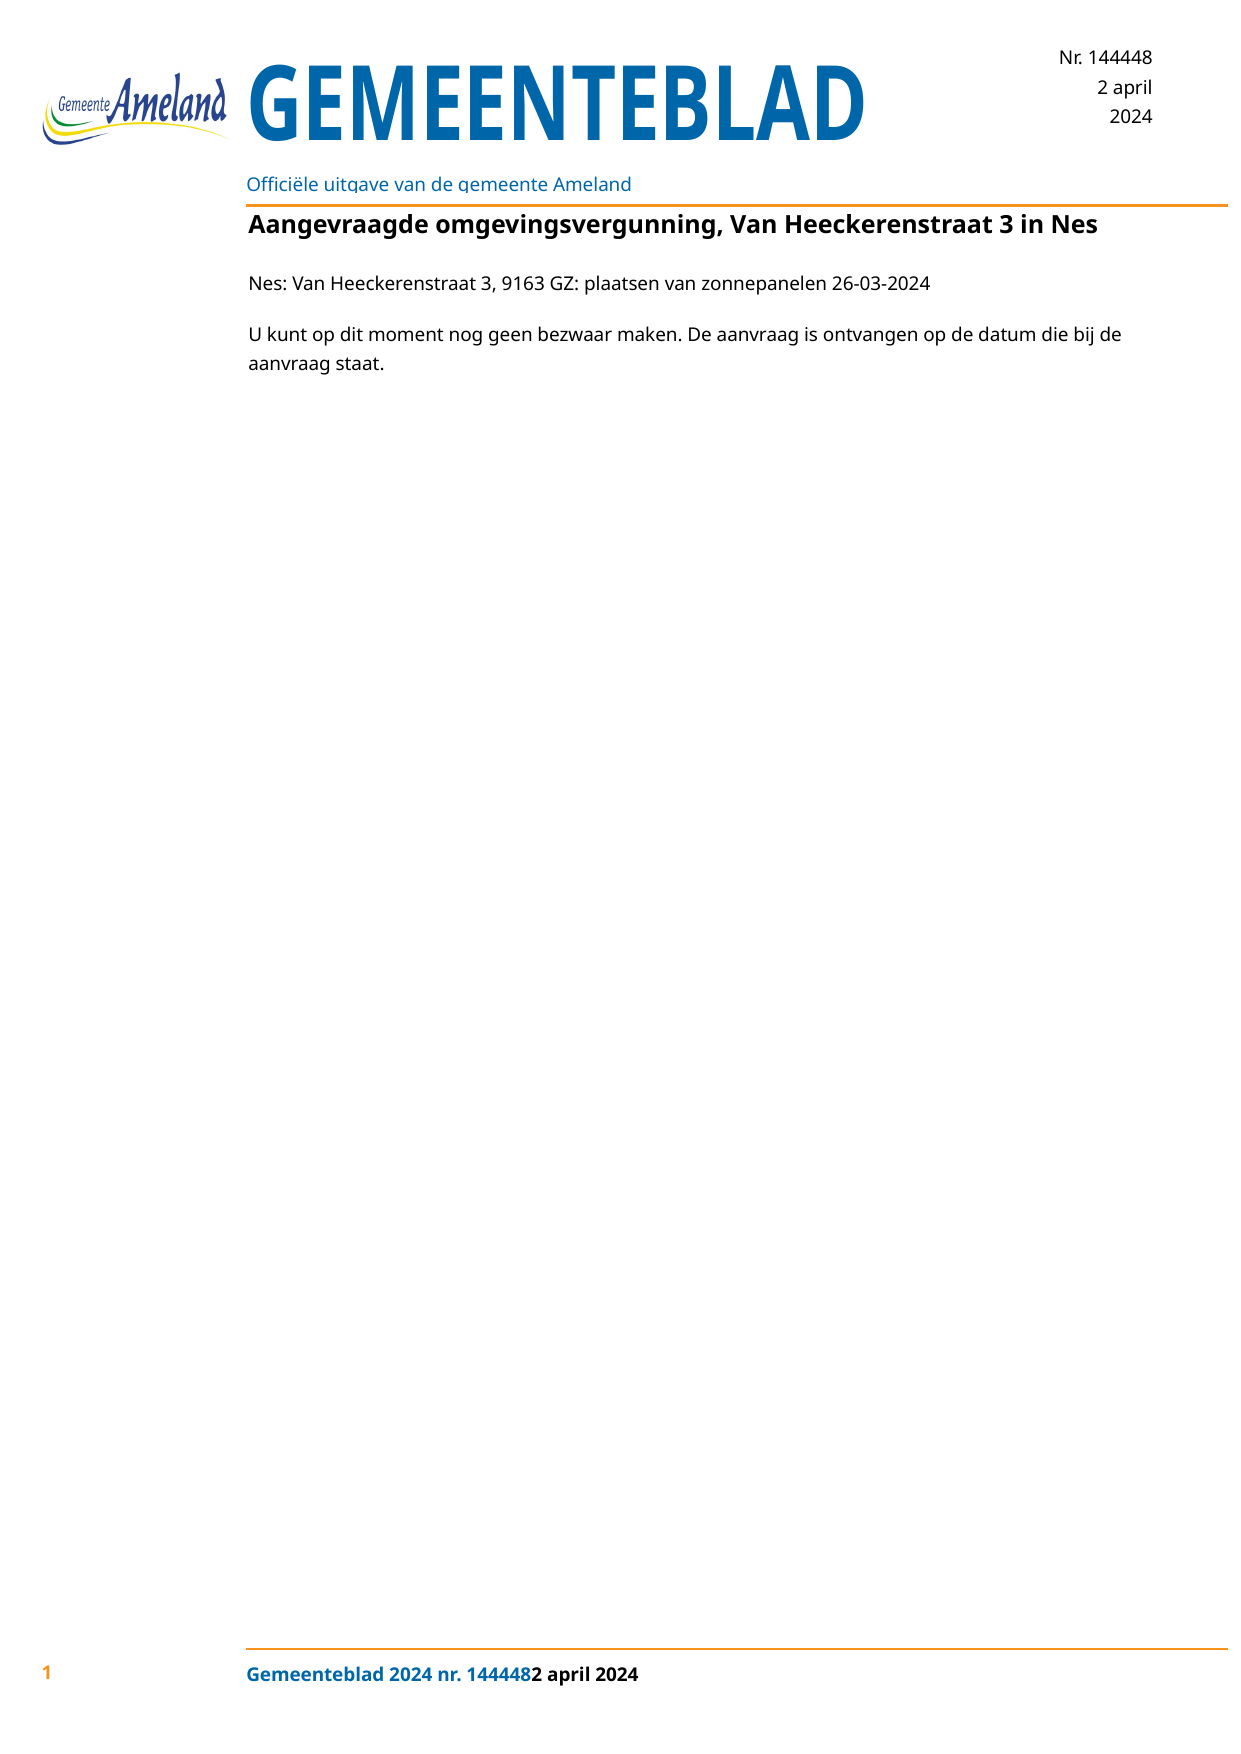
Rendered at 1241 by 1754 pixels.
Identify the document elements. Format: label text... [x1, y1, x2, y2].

text U kunt op dit moment nog geen bezwaar maken. De aanvraag is ontvangen op de datum die bij de aanvraag staat. [248, 321, 1152, 376]
picture [41, 47, 231, 172]
text Aangevraagde omgevingsvergunning, Van Heeckerenstraat 3 in Nes [248, 207, 1152, 241]
text Nes: Van Heeckerenstraat 3, 9163 GZ: plaatsen van zonnepanelen 26-03-2024 [248, 270, 1152, 296]
